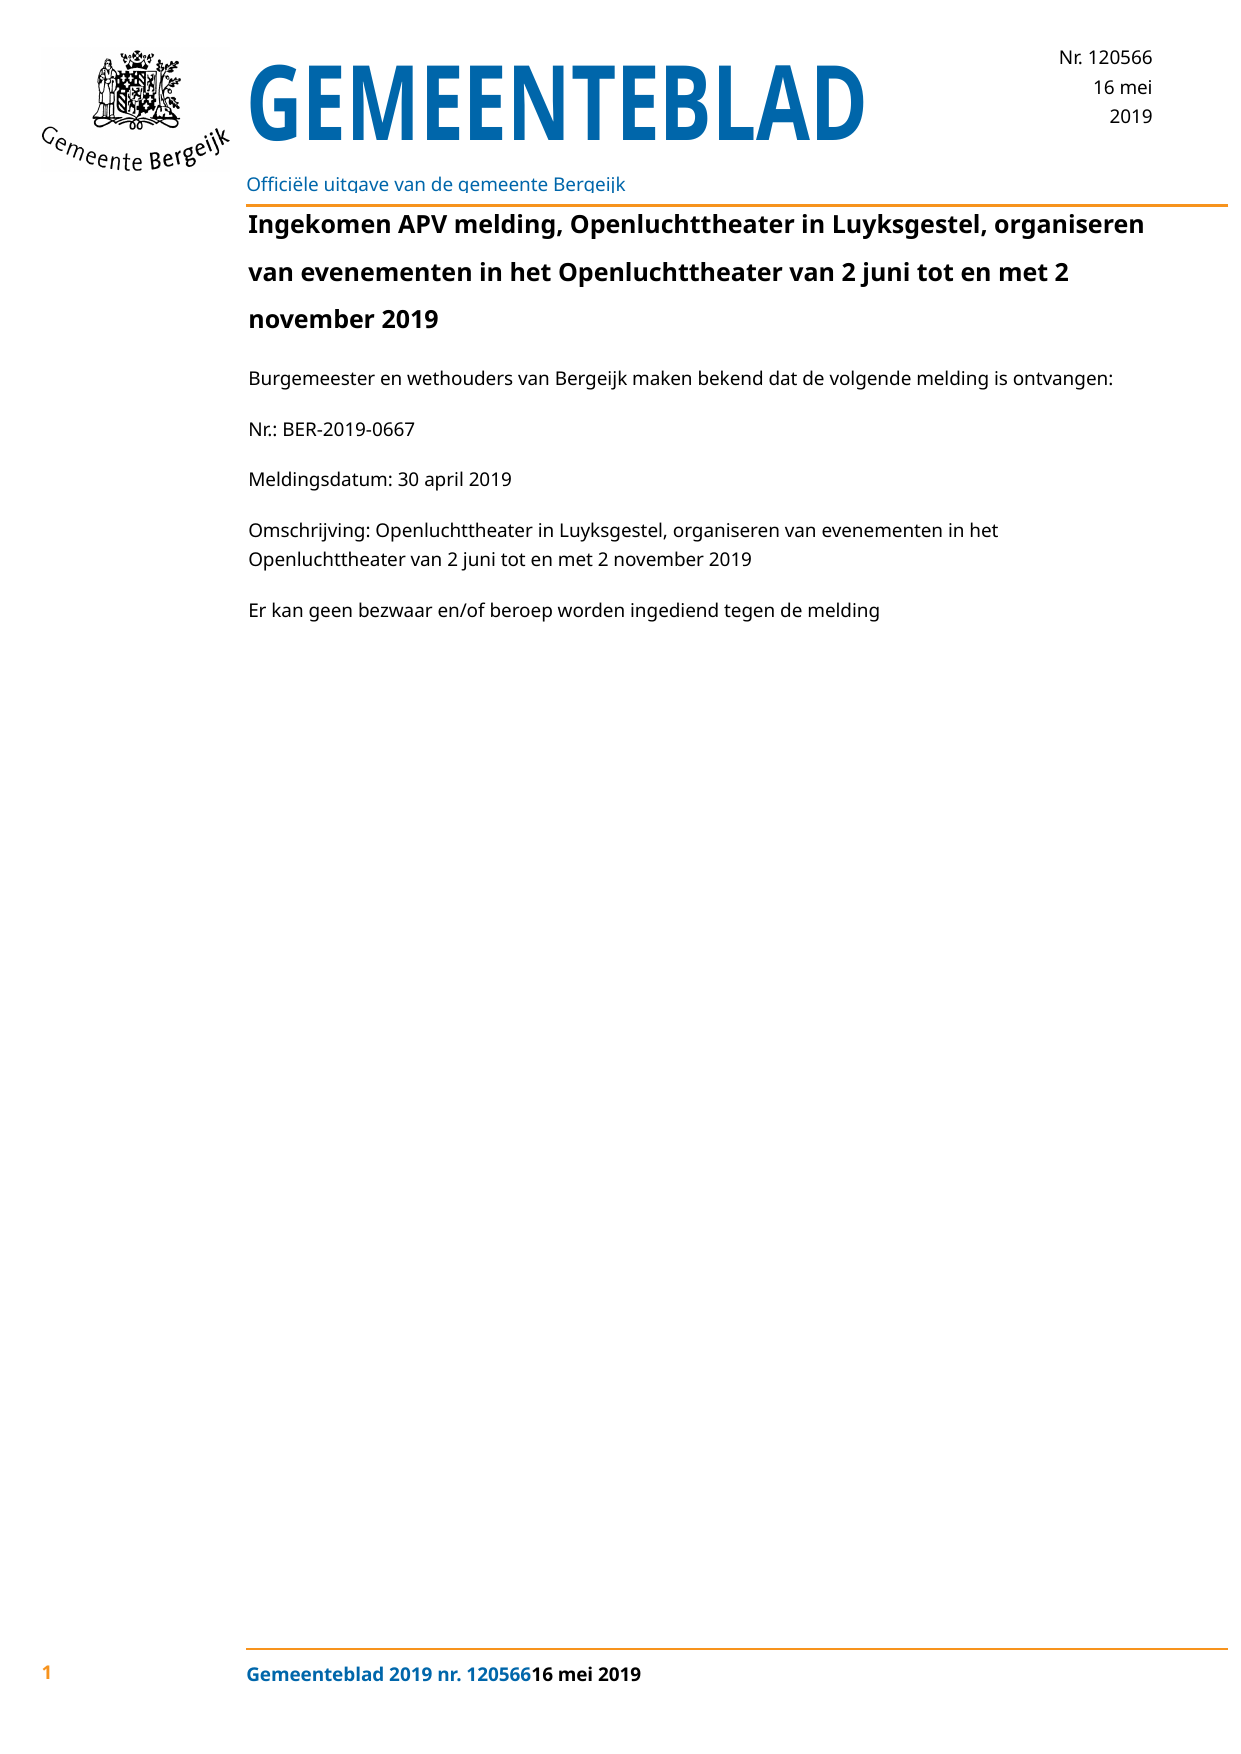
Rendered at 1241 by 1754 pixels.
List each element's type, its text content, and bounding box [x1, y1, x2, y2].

text Nr.: BER-2019-0667 [248, 416, 1152, 442]
text Omschrijving: Openluchttheater in Luyksgestel, organiseren van evenementen in het Openluchttheater van 2 juni tot en met 2 november 2019 [248, 517, 1152, 572]
picture [41, 47, 231, 172]
text Ingekomen APV melding, Openluchttheater in Luyksgestel, organiseren van evenementen in het Openluchttheater van 2 juni tot en met 2 november 2019 [248, 207, 1152, 336]
text Er kan geen bezwaar en/of beroep worden ingediend tegen de melding [248, 597, 1152, 622]
text Burgemeester en wethouders van Bergeijk maken bekend dat de volgende melding is ontvangen: [248, 366, 1152, 391]
text Meldingsdatum: 30 april 2019 [248, 466, 1152, 492]
